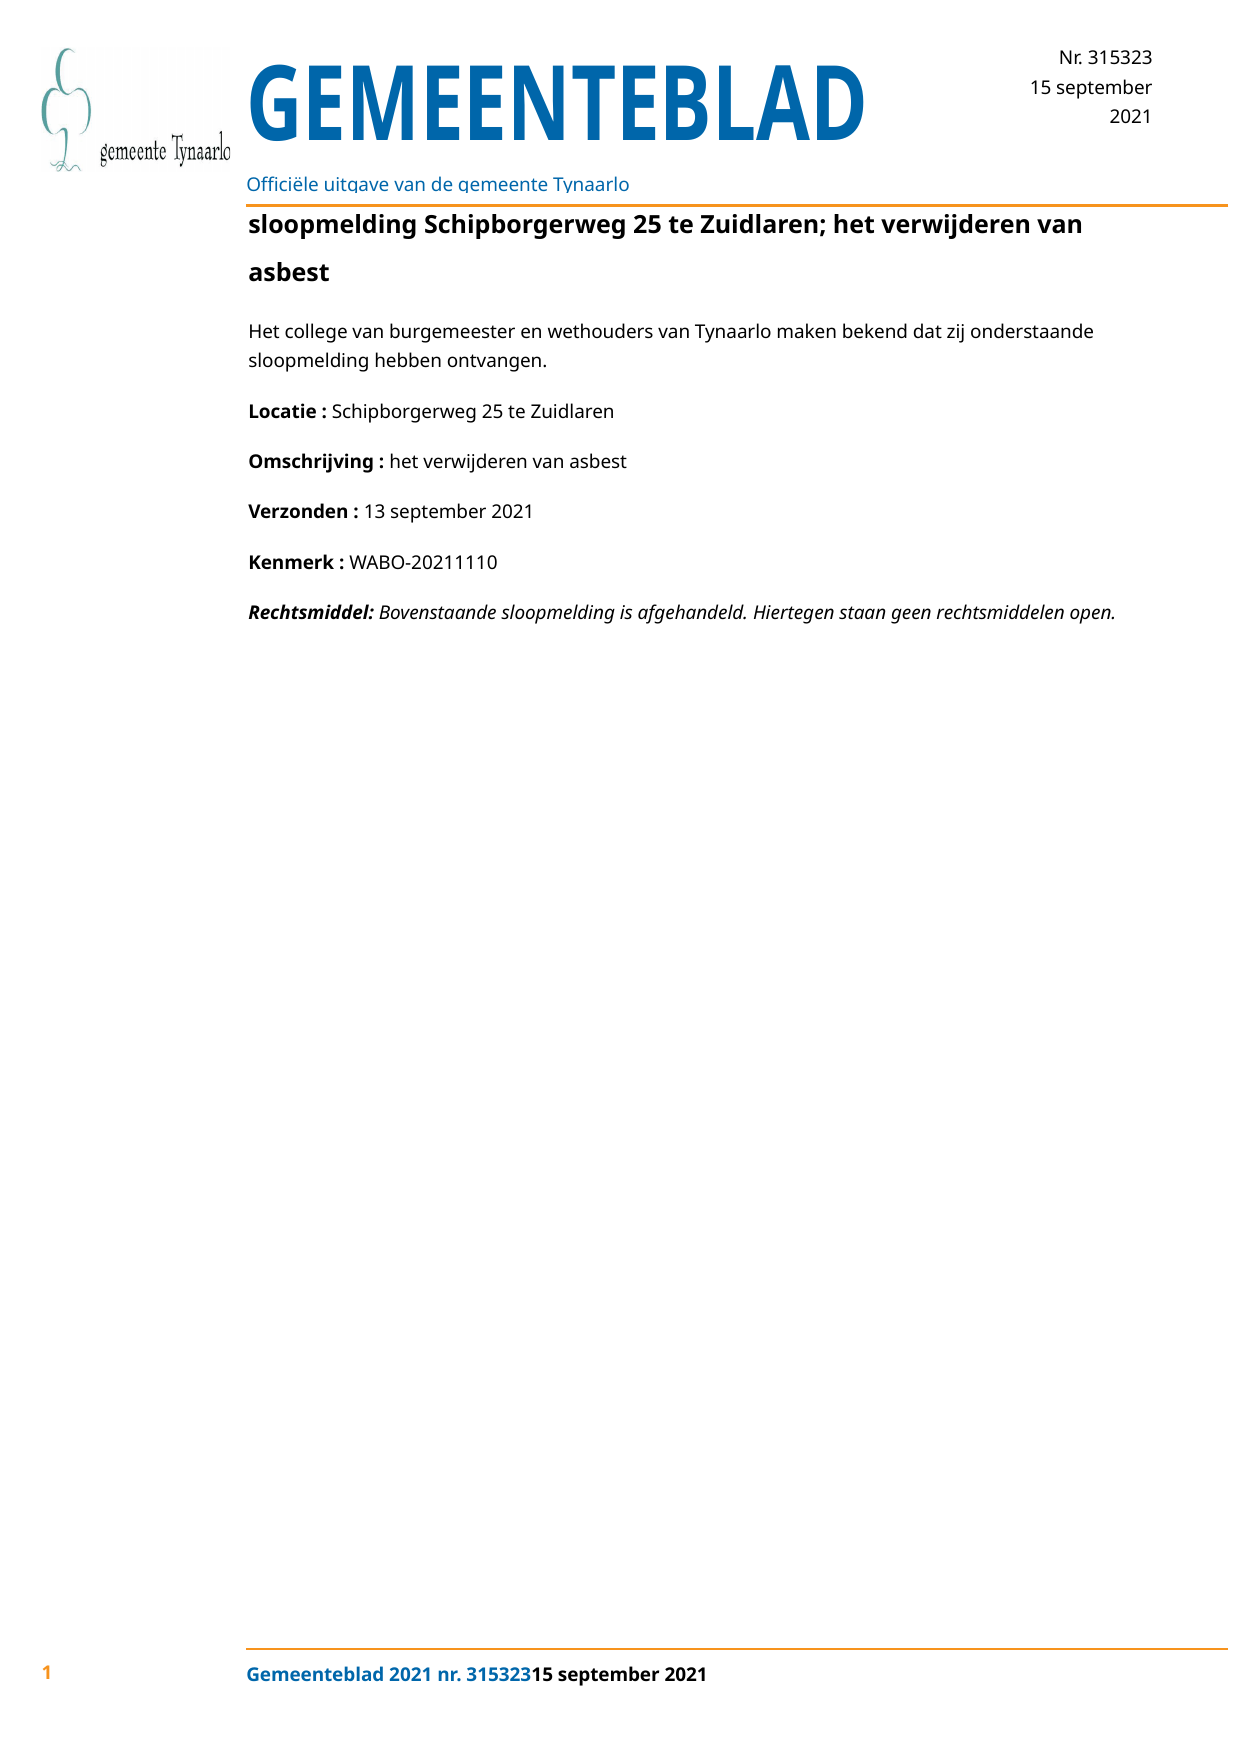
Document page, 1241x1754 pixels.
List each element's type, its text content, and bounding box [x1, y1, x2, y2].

text Omschrijving : het verwijderen van asbest [248, 448, 1152, 474]
picture [41, 47, 231, 172]
text Locatie : Schipborgerweg 25 te Zuidlaren [248, 398, 1152, 424]
text Rechtsmiddel: Bovenstaande sloopmelding is afgehandeld. Hiertegen staan geen rechtsmiddelen open. [248, 599, 1152, 625]
text Kenmerk : WABO-20211110 [248, 549, 1152, 575]
text Verzonden : 13 september 2021 [248, 499, 1152, 524]
text sloopmelding Schipborgerweg 25 te Zuidlaren; het verwijderen van asbest [248, 207, 1152, 288]
text Het college van burgemeester en wethouders van Tynaarlo maken bekend dat zij onderstaande sloopmelding hebben ontvangen. [248, 318, 1152, 373]
